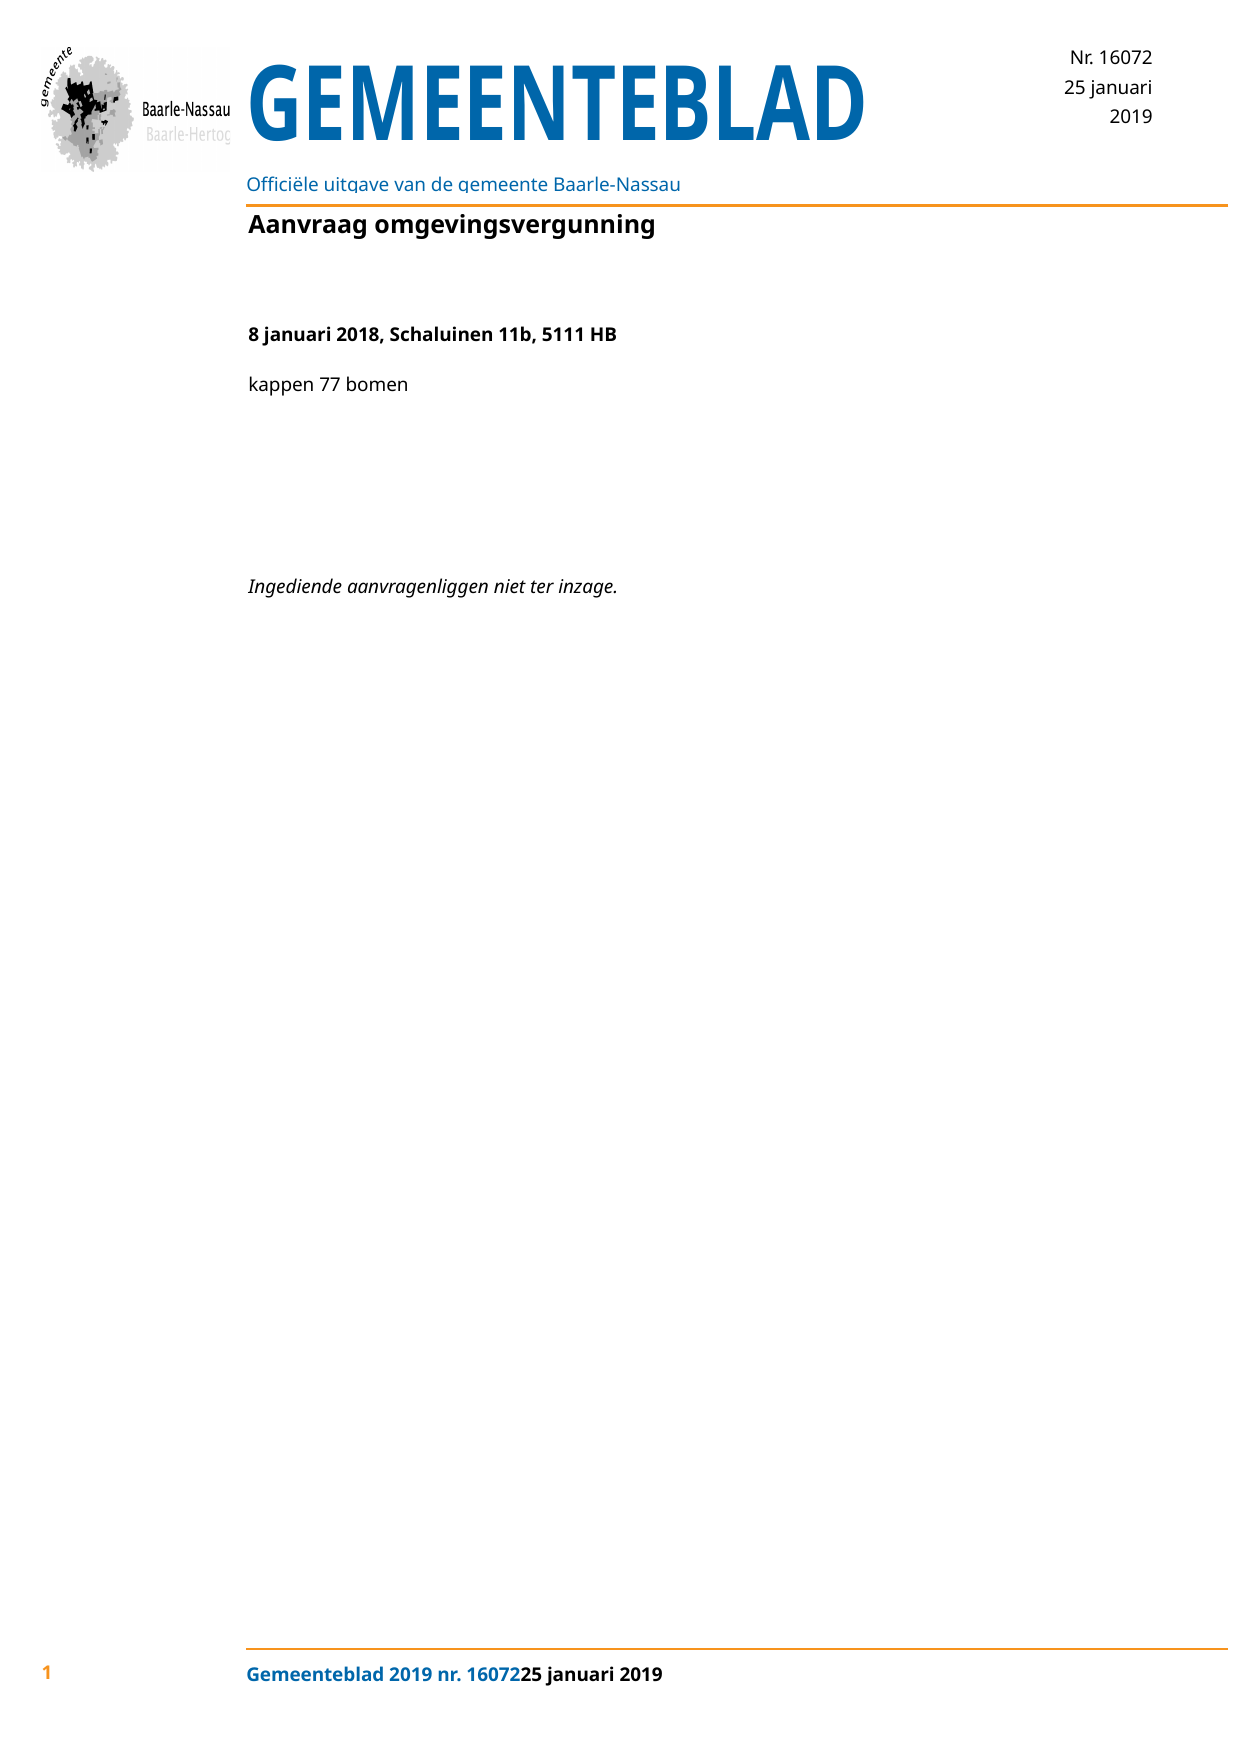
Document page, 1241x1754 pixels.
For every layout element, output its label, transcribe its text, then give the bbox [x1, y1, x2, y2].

text Ingediende aanvragenliggen niet ter inzage. [248, 573, 1152, 598]
picture [41, 47, 231, 172]
text 8 januari 2018, Schaluinen 11b, 5111 HB [248, 321, 1152, 346]
text Aanvraag omgevingsvergunning [248, 207, 1152, 241]
text kappen 77 bomen [248, 371, 1152, 397]
